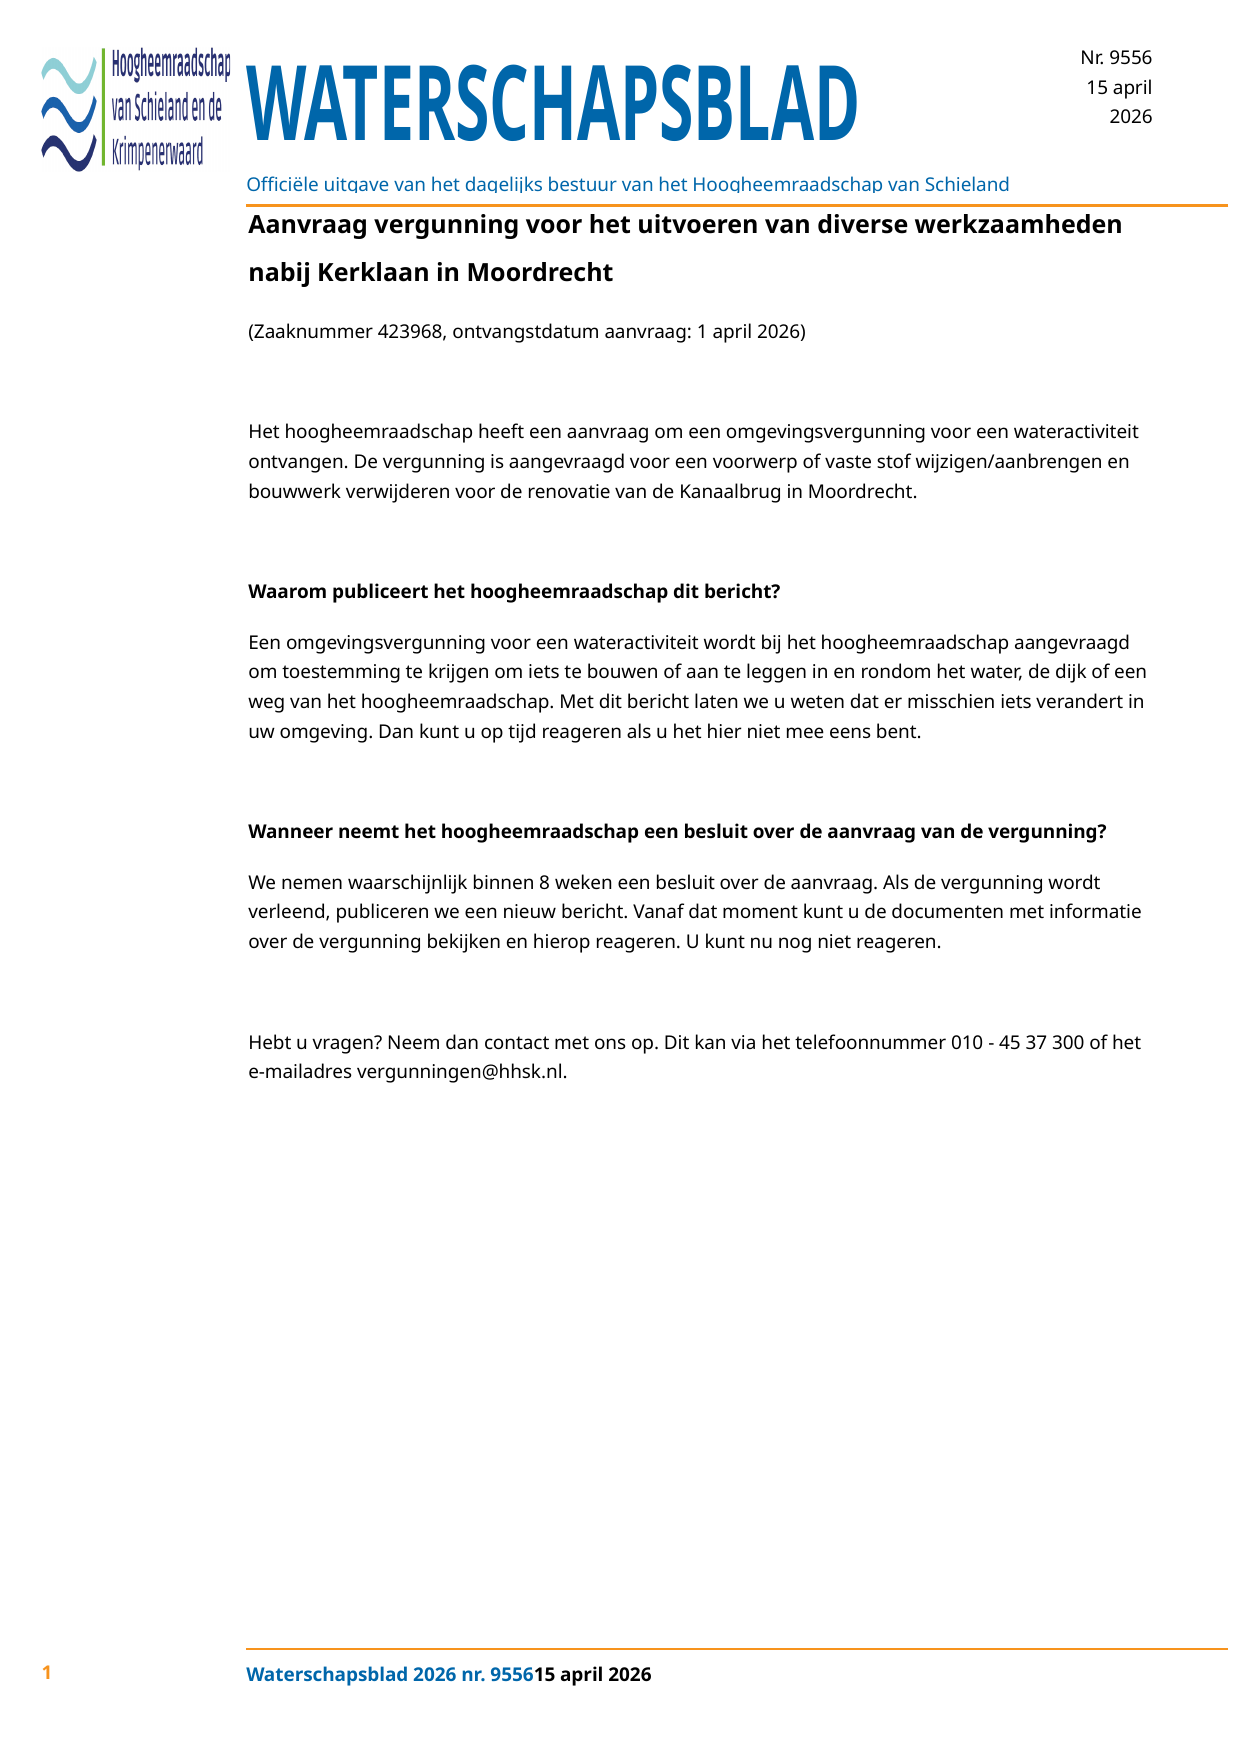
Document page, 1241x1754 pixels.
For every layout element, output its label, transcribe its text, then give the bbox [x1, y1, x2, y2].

text Hebt u vragen? Neem dan contact met ons op. Dit kan via het telefoonnummer 010 - 45 37 300 of het e-mailadres vergunningen@hhsk.nl. [248, 1029, 1152, 1084]
text We nemen waarschijnlijk binnen 8 weken een besluit over de aanvraag. Als de vergunning wordt verleend, publiceren we een nieuw bericht. Vanaf dat moment kunt u de documenten met informatie over de vergunning bekijken en hierop reageren. U kunt nu nog niet reageren. [248, 869, 1152, 954]
text Wanneer neemt het hoogheemraadschap een besluit over de aanvraag van de vergunning? [248, 819, 1152, 844]
text Aanvraag vergunning voor het uitvoeren van diverse werkzaamheden nabij Kerklaan in Moordrecht [248, 207, 1152, 288]
picture [41, 47, 231, 172]
text Waarom publiceert het hoogheemraadschap dit bericht? [248, 579, 1152, 604]
text (Zaaknummer 423968, ontvangstdatum aanvraag: 1 april 2026) [248, 318, 1152, 344]
text Het hoogheemraadschap heeft een aanvraag om een omgevingsvergunning voor een wateractiviteit ontvangen. De vergunning is aangevraagd voor een voorwerp of vaste stof wijzigen/aanbrengen en bouwwerk verwijderen voor de renovatie van de Kanaalbrug in Moordrecht. [248, 419, 1152, 504]
text Een omgevingsvergunning voor een wateractiviteit wordt bij het hoogheemraadschap aangevraagd om toestemming te krijgen om iets te bouwen of aan te leggen in en rondom het water, de dijk of een weg van het hoogheemraadschap. Met dit bericht laten we u weten dat er misschien iets verandert in uw omgeving. Dan kunt u op tijd reageren als u het hier niet mee eens bent. [248, 629, 1152, 744]
